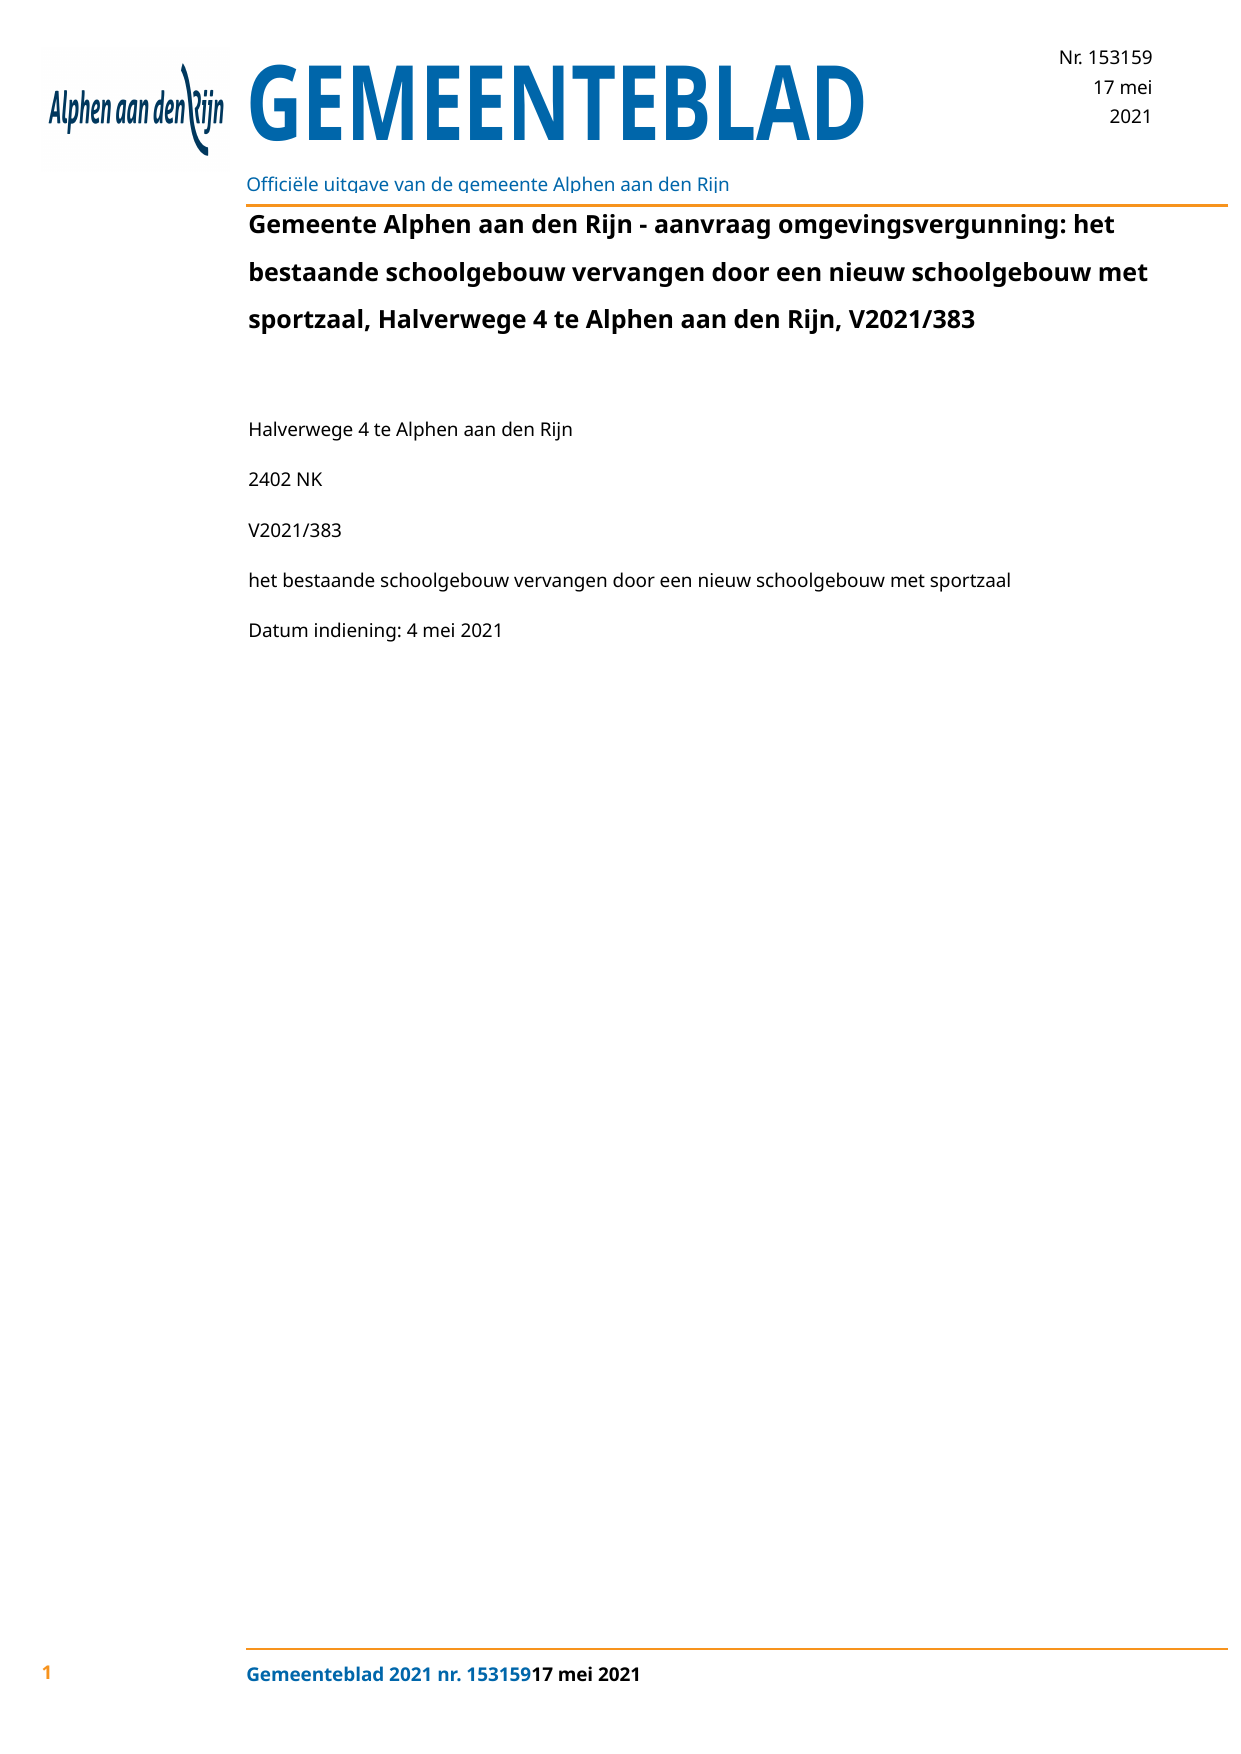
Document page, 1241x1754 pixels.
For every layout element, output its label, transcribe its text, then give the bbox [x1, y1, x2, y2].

text Gemeente Alphen aan den Rijn - aanvraag omgevingsvergunning: het bestaande schoolgebouw vervangen door een nieuw schoolgebouw met sportzaal, Halverwege 4 te Alphen aan den Rijn, V2021/383 [248, 207, 1152, 336]
text het bestaande schoolgebouw vervangen door een nieuw schoolgebouw met sportzaal [248, 567, 1152, 593]
picture [41, 47, 231, 172]
text Halverwege 4 te Alphen aan den Rijn [248, 416, 1152, 442]
text 2402 NK [248, 466, 1152, 492]
text V2021/383 [248, 517, 1152, 542]
text Datum indiening: 4 mei 2021 [248, 618, 1152, 643]
